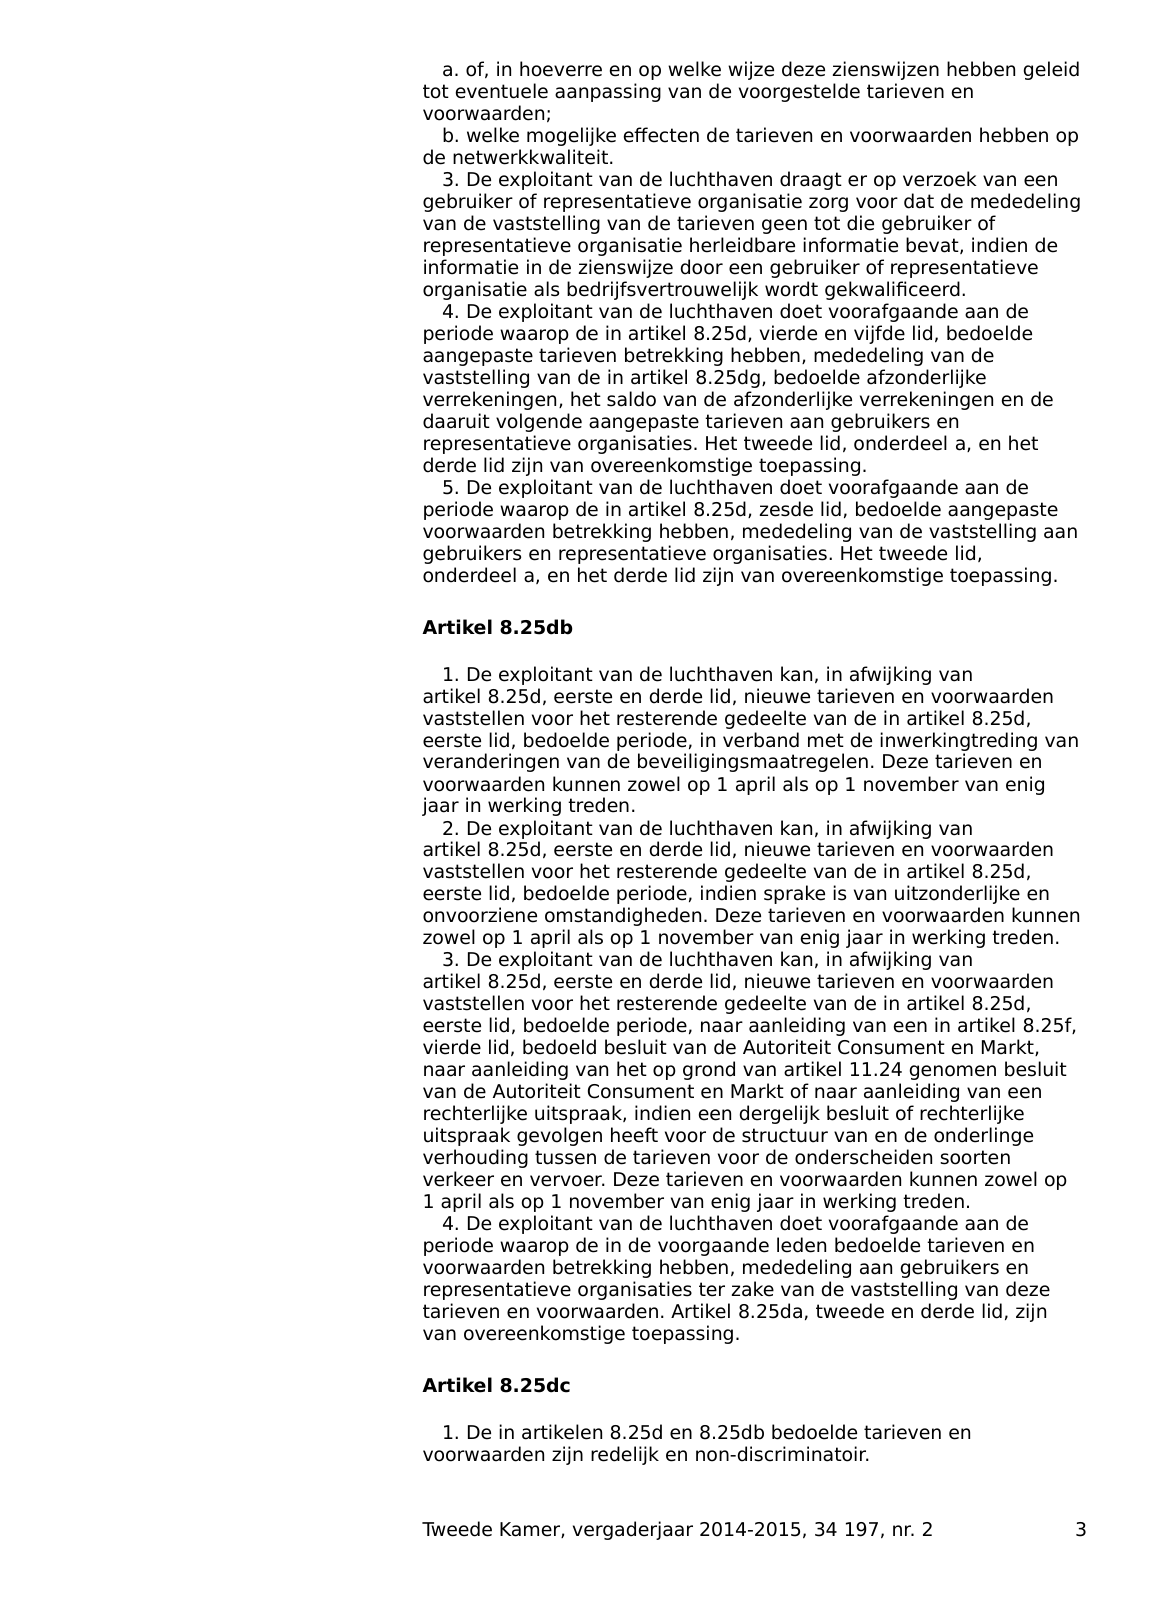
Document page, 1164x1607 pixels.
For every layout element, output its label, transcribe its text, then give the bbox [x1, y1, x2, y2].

text 2. De exploitant van de luchthaven kan, in afwijking van artikel 8.25d, eerste en derde lid, nieuwe tarieven en voorwaarden vaststellen voor het resterende gedeelte van de in artikel 8.25d, eerste lid, bedoelde periode, indien sprake is van uitzonderlijke en onvoorziene omstandigheden. Deze tarieven en voorwaarden kunnen zowel op 1 april als op 1 november van enig jaar in werking treden. [422, 817, 1087, 949]
text 4. De exploitant van de luchthaven doet voorafgaande aan de periode waarop de in de voorgaande leden bedoelde tarieven en voorwaarden betrekking hebben, mededeling aan gebruikers en representatieve organisaties ter zake van de vaststelling van deze tarieven en voorwaarden. Artikel 8.25da, tweede en derde lid, zijn van overeenkomstige toepassing. [422, 1213, 1087, 1345]
text 3. De exploitant van de luchthaven kan, in afwijking van artikel 8.25d, eerste en derde lid, nieuwe tarieven en voorwaarden vaststellen voor het resterende gedeelte van de in artikel 8.25d, eerste lid, bedoelde periode, naar aanleiding van een in artikel 8.25f, vierde lid, bedoeld besluit van de Autoriteit Consument en Markt, naar aanleiding van het op grond van artikel 11.24 genomen besluit van de Autoriteit Consument en Markt of naar aanleiding van een rechterlijke uitspraak, indien een dergelijk besluit of rechterlijke uitspraak gevolgen heeft voor de structuur van en de onderlinge verhouding tussen de tarieven voor de onderscheiden soorten verkeer en vervoer. Deze tarieven en voorwaarden kunnen zowel op 1 april als op 1 november van enig jaar in werking treden. [422, 949, 1087, 1213]
text a. of, in hoeverre en op welke wijze deze zienswijzen hebben geleid tot eventuele aanpassing van de voorgestelde tarieven en voorwaarden; [422, 59, 1087, 125]
text 1. De exploitant van de luchthaven kan, in afwijking van artikel 8.25d, eerste en derde lid, nieuwe tarieven en voorwaarden vaststellen voor het resterende gedeelte van de in artikel 8.25d, eerste lid, bedoelde periode, in verband met de inwerkingtreding van veranderingen van de beveiligingsmaatregelen. Deze tarieven en voorwaarden kunnen zowel op 1 april als op 1 november van enig jaar in werking treden. [422, 663, 1087, 817]
text 4. De exploitant van de luchthaven doet voorafgaande aan de periode waarop de in artikel 8.25d, vierde en vijfde lid, bedoelde aangepaste tarieven betrekking hebben, mededeling van de vaststelling van de in artikel 8.25dg, bedoelde afzonderlijke verrekeningen, het saldo van de afzonderlijke verrekeningen en de daaruit volgende aangepaste tarieven aan gebruikers en representatieve organisaties. Het tweede lid, onderdeel a, en het derde lid zijn van overeenkomstige toepassing. [422, 301, 1087, 477]
subtitle Artikel 8.25db [422, 617, 1087, 638]
text b. welke mogelijke effecten de tarieven en voorwaarden hebben op de netwerkkwaliteit. [422, 125, 1087, 169]
text 1. De in artikelen 8.25d en 8.25db bedoelde tarieven en voorwaarden zijn redelijk en non-discriminatoir. [422, 1422, 1087, 1466]
text 5. De exploitant van de luchthaven doet voorafgaande aan de periode waarop de in artikel 8.25d, zesde lid, bedoelde aangepaste voorwaarden betrekking hebben, mededeling van de vaststelling aan gebruikers en representatieve organisaties. Het tweede lid, onderdeel a, en het derde lid zijn van overeenkomstige toepassing. [422, 477, 1087, 587]
text 3. De exploitant van de luchthaven draagt er op verzoek van een gebruiker of representatieve organisatie zorg voor dat de mededeling van de vaststelling van de tarieven geen tot die gebruiker of representatieve organisatie herleidbare informatie bevat, indien de informatie in de zienswijze door een gebruiker of representatieve organisatie als bedrijfsvertrouwelijk wordt gekwalificeerd. [422, 169, 1087, 301]
subtitle Artikel 8.25dc [422, 1375, 1087, 1397]
